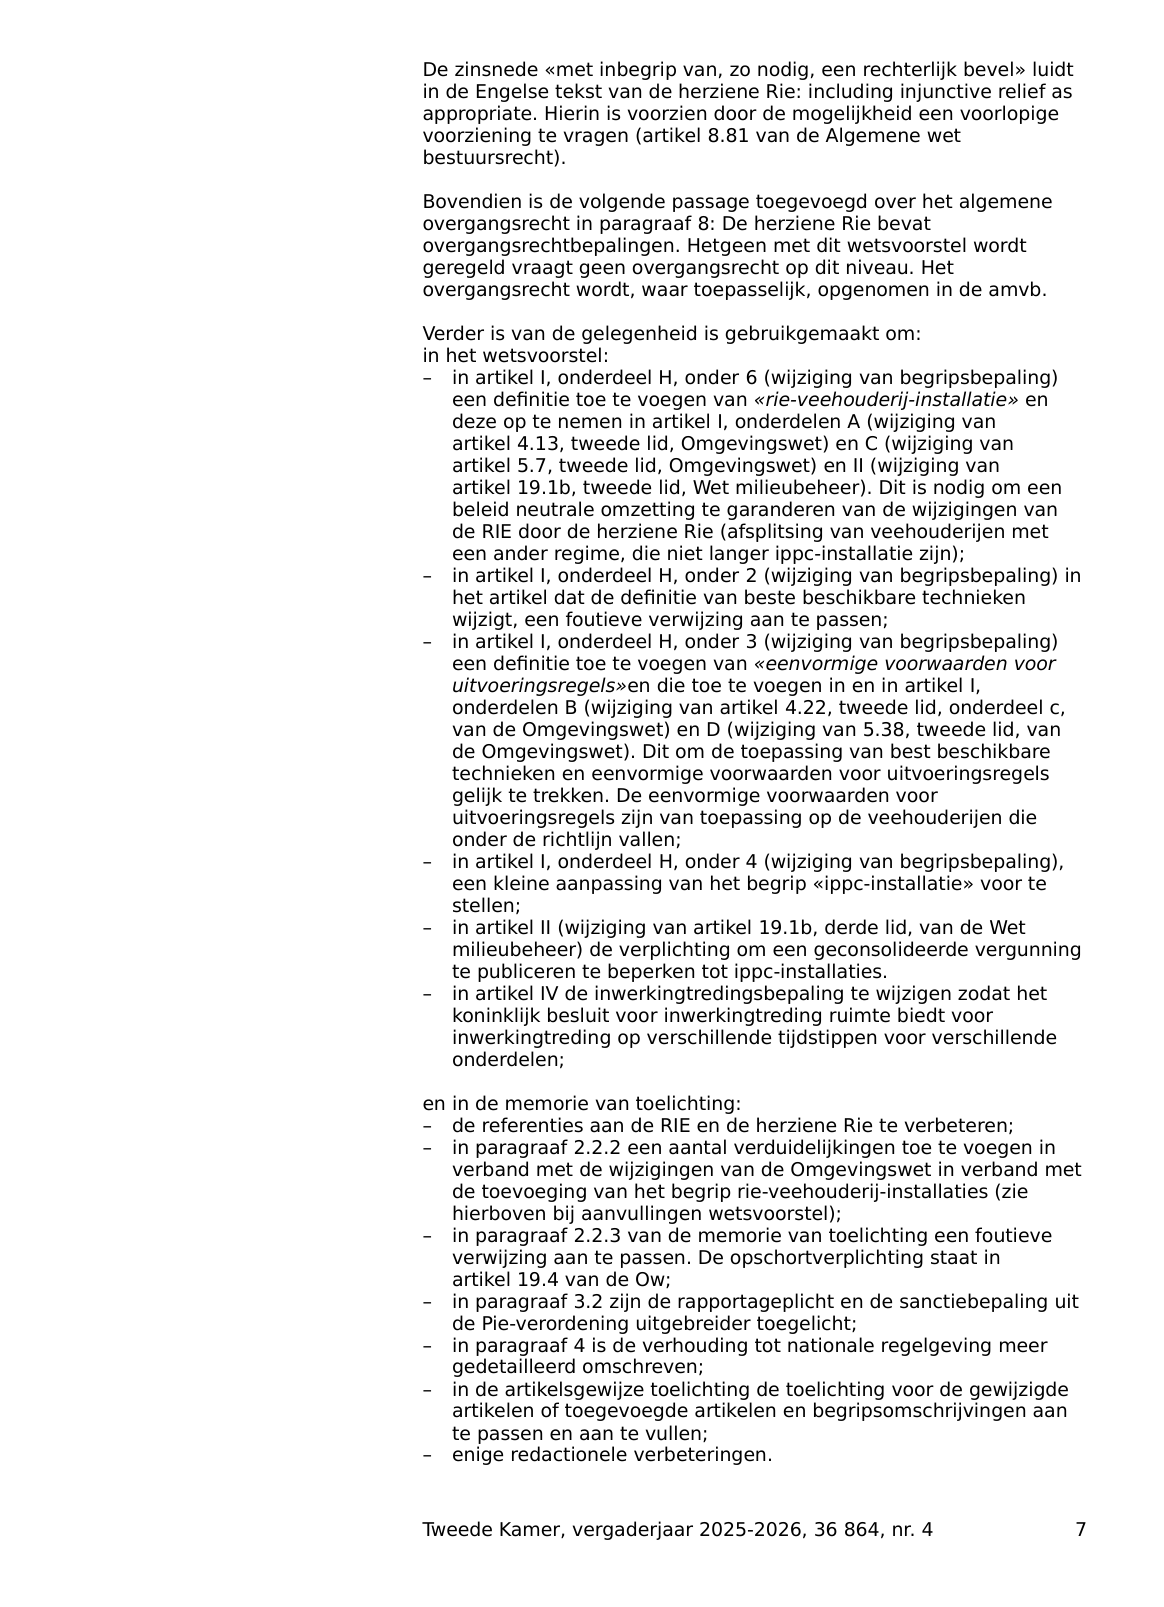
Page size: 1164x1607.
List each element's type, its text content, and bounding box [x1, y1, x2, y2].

text De zinsnede «met inbegrip van, zo nodig, een rechterlijk bevel» luidt in de Engelse tekst van de herziene Rie: including injunctive relief as appropriate. Hierin is voorzien door de mogelijkheid een voorlopige voorziening te vragen (artikel 8.81 van de Algemene wet bestuursrecht). [422, 59, 1087, 169]
text – in paragraaf 3.2 zijn de rapportageplicht en de sanctiebepaling uit de Pie-verordening uitgebreider toegelicht; [422, 1291, 1087, 1334]
text Verder is van de gelegenheid is gebruikgemaakt om: [422, 323, 1087, 345]
text – in artikel IV de inwerkingtredingsbepaling te wijzigen zodat het koninklijk besluit voor inwerkingtreding ruimte biedt voor inwerkingtreding op verschillende tijdstippen voor verschillende onderdelen; [422, 983, 1087, 1071]
text – enige redactionele verbeteringen. [422, 1444, 1087, 1466]
text – in artikel I, onderdeel H, onder 4 (wijziging van begripsbepaling), een kleine aanpassing van het begrip «ippc-installatie» voor te stellen; [422, 851, 1087, 917]
text Bovendien is de volgende passage toegevoegd over het algemene overgangsrecht in paragraaf 8: De herziene Rie bevat overgangsrechtbepalingen. Hetgeen met dit wetsvoorstel wordt geregeld vraagt geen overgangsrecht op dit niveau. Het overgangsrecht wordt, waar toepasselijk, opgenomen in de amvb. [422, 191, 1087, 301]
text – in paragraaf 4 is de verhouding tot nationale regelgeving meer gedetailleerd omschreven; [422, 1334, 1087, 1378]
text – in artikel I, onderdeel H, onder 3 (wijziging van begripsbepaling) een definitie toe te voegen van «eenvormige voorwaarden voor uitvoeringsregels»en die toe te voegen in en in artikel I, onderdelen B (wijziging van artikel 4.22, tweede lid, onderdeel c, van de Omgevingswet) en D (wijziging van 5.38, tweede lid, van de Omgevingswet). Dit om de toepassing van best beschikbare technieken en eenvormige voorwaarden voor uitvoeringsregels gelijk te trekken. De eenvormige voorwaarden voor uitvoeringsregels zijn van toepassing op de veehouderijen die onder de richtlijn vallen; [422, 631, 1087, 851]
text – in paragraaf 2.2.2 een aantal verduidelijkingen toe te voegen in verband met de wijzigingen van de Omgevingswet in verband met de toevoeging van het begrip rie-veehouderij-installaties (zie hierboven bij aanvullingen wetsvoorstel); [422, 1137, 1087, 1224]
text en in de memorie van toelichting: [422, 1093, 1087, 1115]
text – in artikel II (wijziging van artikel 19.1b, derde lid, van de Wet milieubeheer) de verplichting om een geconsolideerde vergunning te publiceren te beperken tot ippc-installaties. [422, 917, 1087, 983]
text – in artikel I, onderdeel H, onder 6 (wijziging van begripsbepaling) een definitie toe te voegen van «rie-veehouderij-installatie» en deze op te nemen in artikel I, onderdelen A (wijziging van artikel 4.13, tweede lid, Omgevingswet) en C (wijziging van artikel 5.7, tweede lid, Omgevingswet) en II (wijziging van artikel 19.1b, tweede lid, Wet milieubeheer). Dit is nodig om een beleid neutrale omzetting te garanderen van de wijzigingen van de RIE door de herziene Rie (afsplitsing van veehouderijen met een ander regime, die niet langer ippc-installatie zijn); [422, 367, 1087, 565]
text – de referenties aan de RIE en de herziene Rie te verbeteren; [422, 1115, 1087, 1137]
text – in artikel I, onderdeel H, onder 2 (wijziging van begripsbepaling) in het artikel dat de definitie van beste beschikbare technieken wijzigt, een foutieve verwijzing aan te passen; [422, 565, 1087, 631]
text in het wetsvoorstel: [422, 345, 1087, 367]
text – in de artikelsgewijze toelichting de toelichting voor de gewijzigde artikelen of toegevoegde artikelen en begripsomschrijvingen aan te passen en aan te vullen; [422, 1378, 1087, 1444]
text – in paragraaf 2.2.3 van de memorie van toelichting een foutieve verwijzing aan te passen. De opschortverplichting staat in artikel 19.4 van de Ow; [422, 1224, 1087, 1291]
